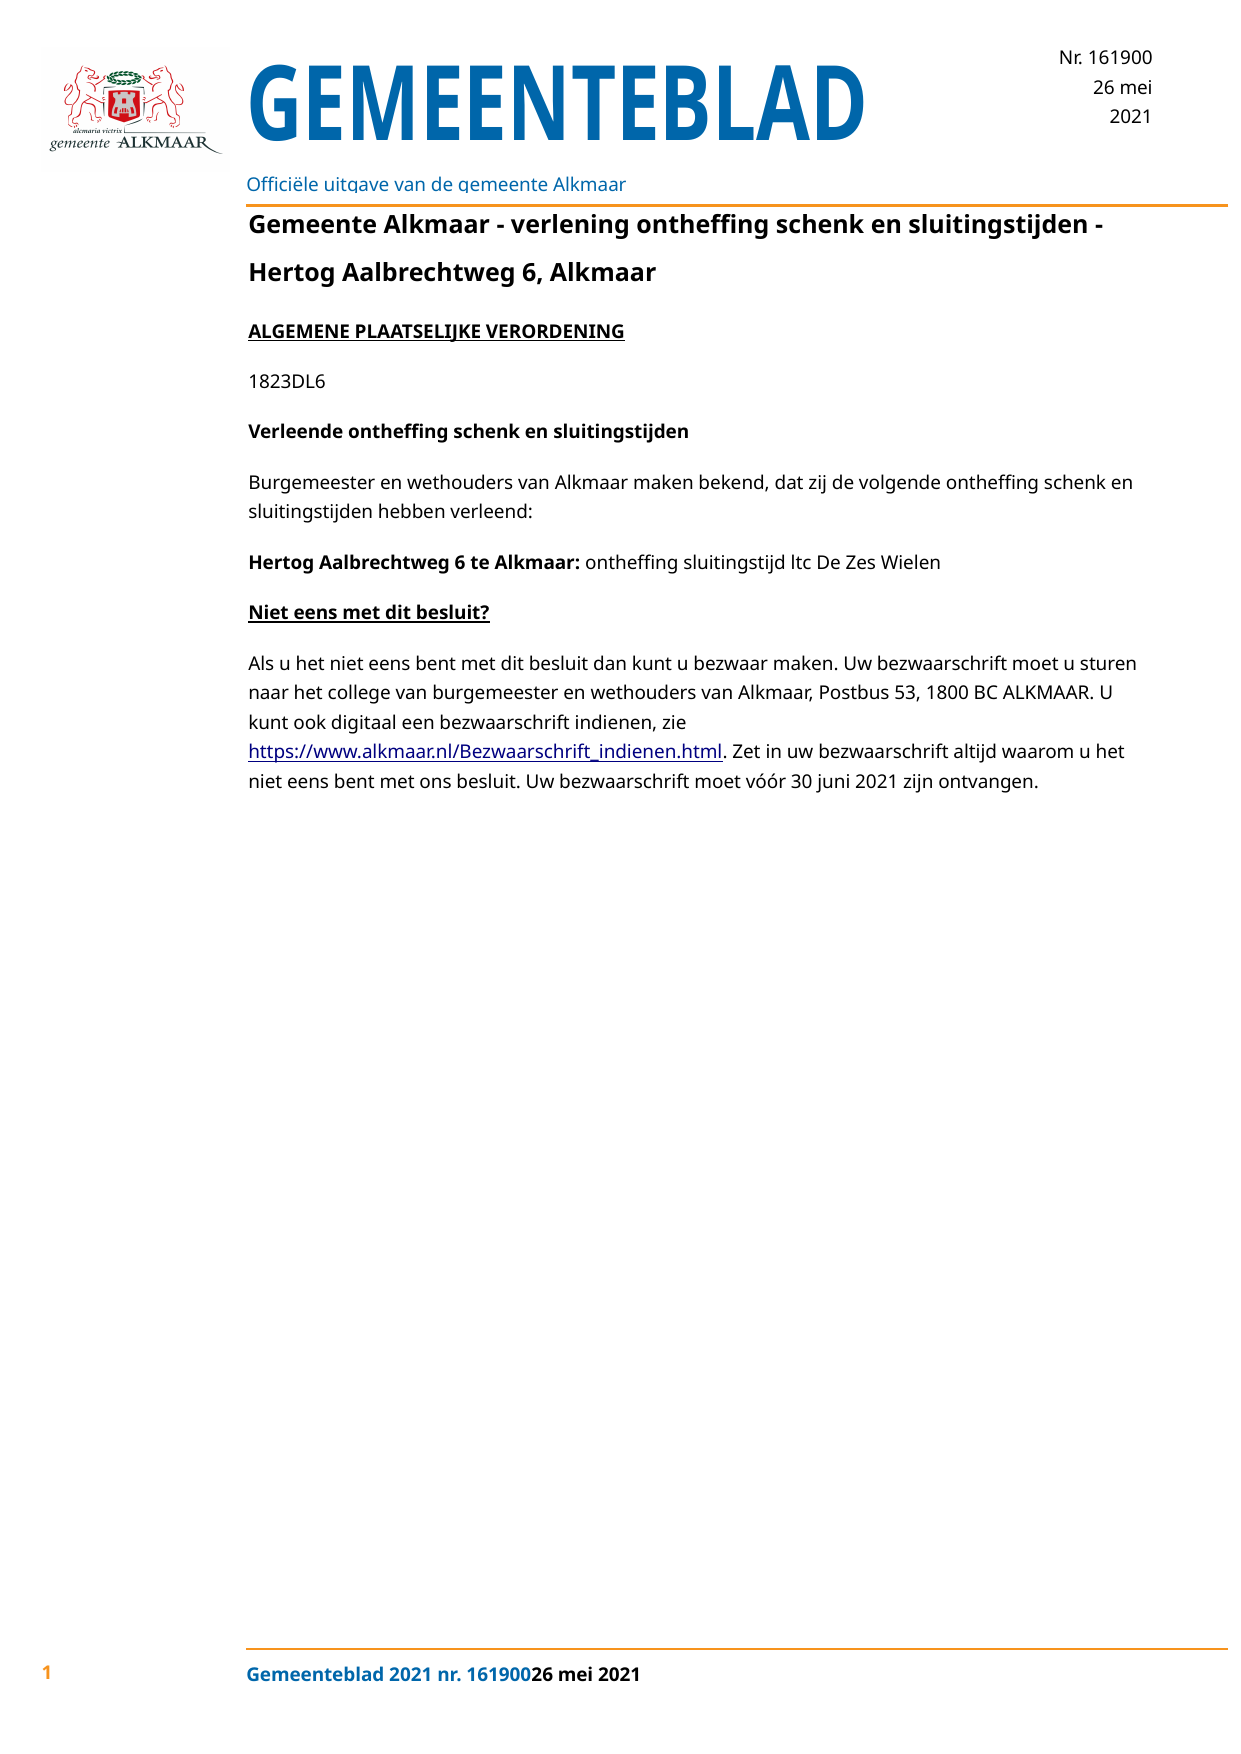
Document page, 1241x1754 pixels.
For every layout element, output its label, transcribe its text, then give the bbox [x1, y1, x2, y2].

text Verleende ontheffing schenk en sluitingstijden [248, 419, 1152, 444]
text Gemeente Alkmaar - verlening ontheffing schenk en sluitingstijden - Hertog Aalbrechtweg 6, Alkmaar [248, 207, 1152, 288]
text 1823DL6 [248, 368, 1152, 394]
text ALGEMENE PLAATSELIJKE VERORDENING [248, 318, 1152, 344]
text Burgemeester en wethouders van Alkmaar maken bekend, dat zij de volgende ontheffing schenk en sluitingstijden hebben verleend: [248, 469, 1152, 524]
picture [41, 47, 231, 172]
text Hertog Aalbrechtweg 6 te Alkmaar: ontheffing sluitingstijd ltc De Zes Wielen [248, 549, 1152, 575]
text Als u het niet eens bent met dit besluit dan kunt u bezwaar maken. Uw bezwaarschrift moet u sturen naar het college van burgemeester en wethouders van Alkmaar, Postbus 53, 1800 BC ALKMAAR. U kunt ook digitaal een bezwaarschrift indienen, zie https://www.alkmaar.nl/Bezwaarschrift_indienen.html. Zet in uw bezwaarschrift altijd waarom u het niet eens bent met ons besluit. Uw bezwaarschrift moet vóór 30 juni 2021 zijn ontvangen. [248, 650, 1152, 794]
text Niet eens met dit besluit? [248, 599, 1152, 625]
